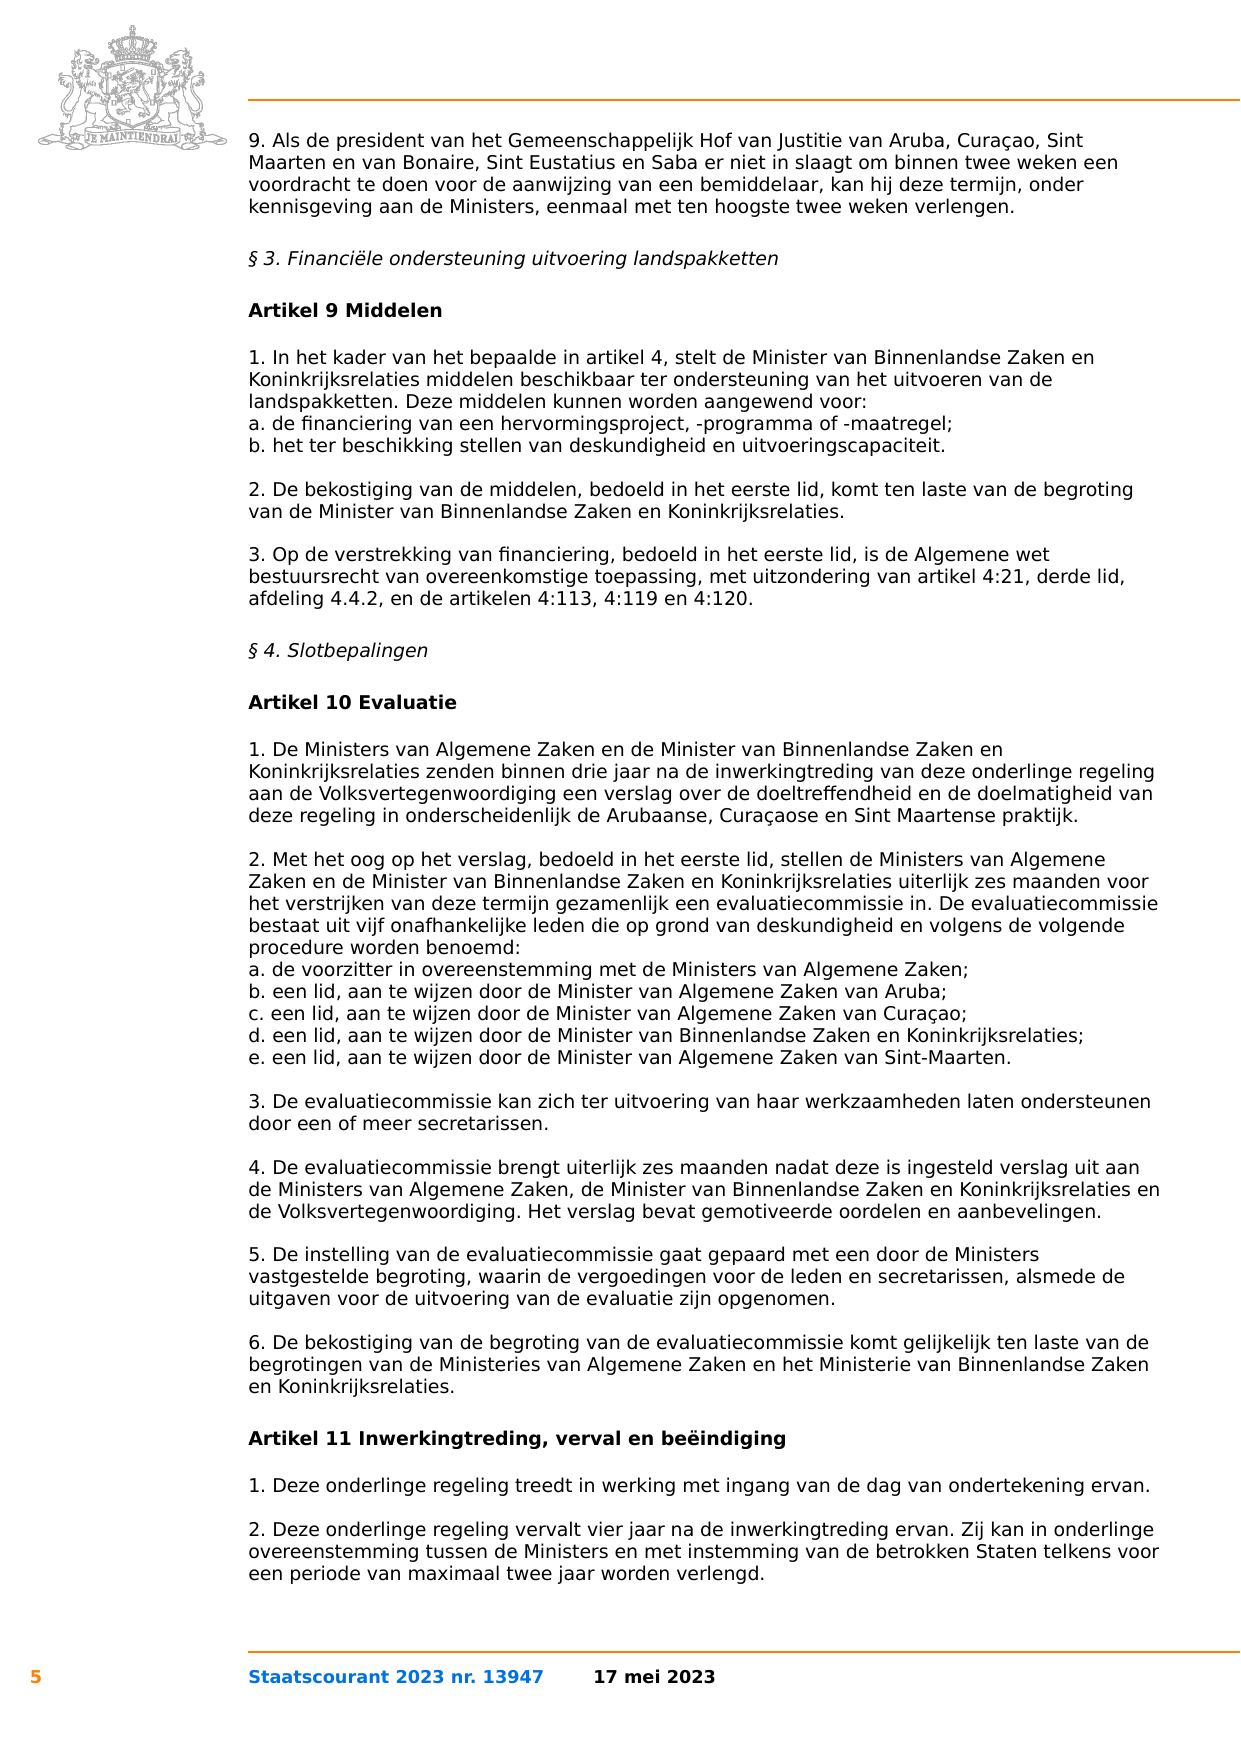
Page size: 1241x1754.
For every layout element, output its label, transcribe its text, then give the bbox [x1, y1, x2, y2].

text e. een lid, aan te wijzen door de Minister van Algemene Zaken van Sint-Maarten. [248, 1047, 1163, 1069]
text 9. Als de president van het Gemeenschappelijk Hof van Justitie van Aruba, Curaçao, Sint Maarten en van Bonaire, Sint Eustatius en Saba er niet in slaagt om binnen twee weken een voordracht te doen voor de aanwijzing van een bemiddelaar, kan hij deze termijn, onder kennisgeving aan de Ministers, eenmaal met ten hoogste twee weken verlengen. [248, 130, 1163, 218]
text 6. De bekostiging van de begroting van de evaluatiecommissie komt gelijkelijk ten laste van de begrotingen van de Ministeries van Algemene Zaken en het Ministerie van Binnenlandse Zaken en Koninkrijksrelaties. [248, 1332, 1163, 1398]
subtitle Artikel 10 Evaluatie [248, 692, 1163, 714]
subtitle Artikel 9 Middelen [248, 300, 1163, 322]
text 3. Op de verstrekking van financiering, bedoeld in het eerste lid, is de Algemene wet bestuursrecht van overeenkomstige toepassing, met uitzondering van artikel 4:21, derde lid, afdeling 4.4.2, en de artikelen 4:113, 4:119 en 4:120. [248, 544, 1163, 610]
text b. het ter beschikking stellen van deskundigheid en uitvoeringscapaciteit. [248, 435, 1163, 457]
text 2. Met het oog op het verslag, bedoeld in het eerste lid, stellen de Ministers van Algemene Zaken en de Minister van Binnenlandse Zaken en Koninkrijksrelaties uiterlijk zes maanden voor het verstrijken van deze termijn gezamenlijk een evaluatiecommissie in. De evaluatiecommissie bestaat uit vijf onafhankelijke leden die op grond van deskundigheid en volgens de volgende procedure worden benoemd: [248, 849, 1163, 959]
text 1. In het kader van het bepaalde in artikel 4, stelt de Minister van Binnenlandse Zaken en Koninkrijksrelaties middelen beschikbaar ter ondersteuning van het uitvoeren van de landspakketten. Deze middelen kunnen worden aangewend voor: [248, 347, 1163, 413]
text 3. De evaluatiecommissie kan zich ter uitvoering van haar werkzaamheden laten ondersteunen door een of meer secretarissen. [248, 1091, 1163, 1135]
text b. een lid, aan te wijzen door de Minister van Algemene Zaken van Aruba; [248, 981, 1163, 1003]
text 2. Deze onderlinge regeling vervalt vier jaar na de inwerkingtreding ervan. Zij kan in onderlinge overeenstemming tussen de Ministers en met instemming van de betrokken Staten telkens voor een periode van maximaal twee jaar worden verlengd. [248, 1519, 1163, 1585]
text 1. De Ministers van Algemene Zaken en de Minister van Binnenlandse Zaken en Koninkrijksrelaties zenden binnen drie jaar na de inwerkingtreding van deze onderlinge regeling aan de Volksvertegenwoordiging een verslag over de doeltreffendheid en de doelmatigheid van deze regeling in onderscheidenlijk de Arubaanse, Curaçaose en Sint Maartense praktijk. [248, 739, 1163, 827]
picture [38, 25, 227, 150]
text 4. De evaluatiecommissie brengt uiterlijk zes maanden nadat deze is ingesteld verslag uit aan de Ministers van Algemene Zaken, de Minister van Binnenlandse Zaken en Koninkrijksrelaties en de Volksvertegenwoordiging. Het verslag bevat gemotiveerde oordelen en aanbevelingen. [248, 1157, 1163, 1222]
text 5. De instelling van de evaluatiecommissie gaat gepaard met een door de Ministers vastgestelde begroting, waarin de vergoedingen voor de leden en secretarissen, alsmede de uitgaven voor de uitvoering van de evaluatie zijn opgenomen. [248, 1244, 1163, 1310]
text d. een lid, aan te wijzen door de Minister van Binnenlandse Zaken en Koninkrijksrelaties; [248, 1025, 1163, 1047]
text 1. Deze onderlinge regeling treedt in werking met ingang van de dag van ondertekening ervan. [248, 1475, 1163, 1497]
text a. de voorzitter in overeenstemming met de Ministers van Algemene Zaken; [248, 959, 1163, 981]
text 2. De bekostiging van de middelen, bedoeld in het eerste lid, komt ten laste van de begroting van de Minister van Binnenlandse Zaken en Koninkrijksrelaties. [248, 478, 1163, 522]
subtitle § 4. Slotbepalingen [248, 640, 1163, 662]
subtitle Artikel 11 Inwerkingtreding, verval en beëindiging [248, 1428, 1163, 1450]
subtitle § 3. Financiële ondersteuning uitvoering landspakketten [248, 248, 1163, 270]
text a. de financiering van een hervormingsproject, -programma of -maatregel; [248, 413, 1163, 435]
text c. een lid, aan te wijzen door de Minister van Algemene Zaken van Curaçao; [248, 1003, 1163, 1025]
